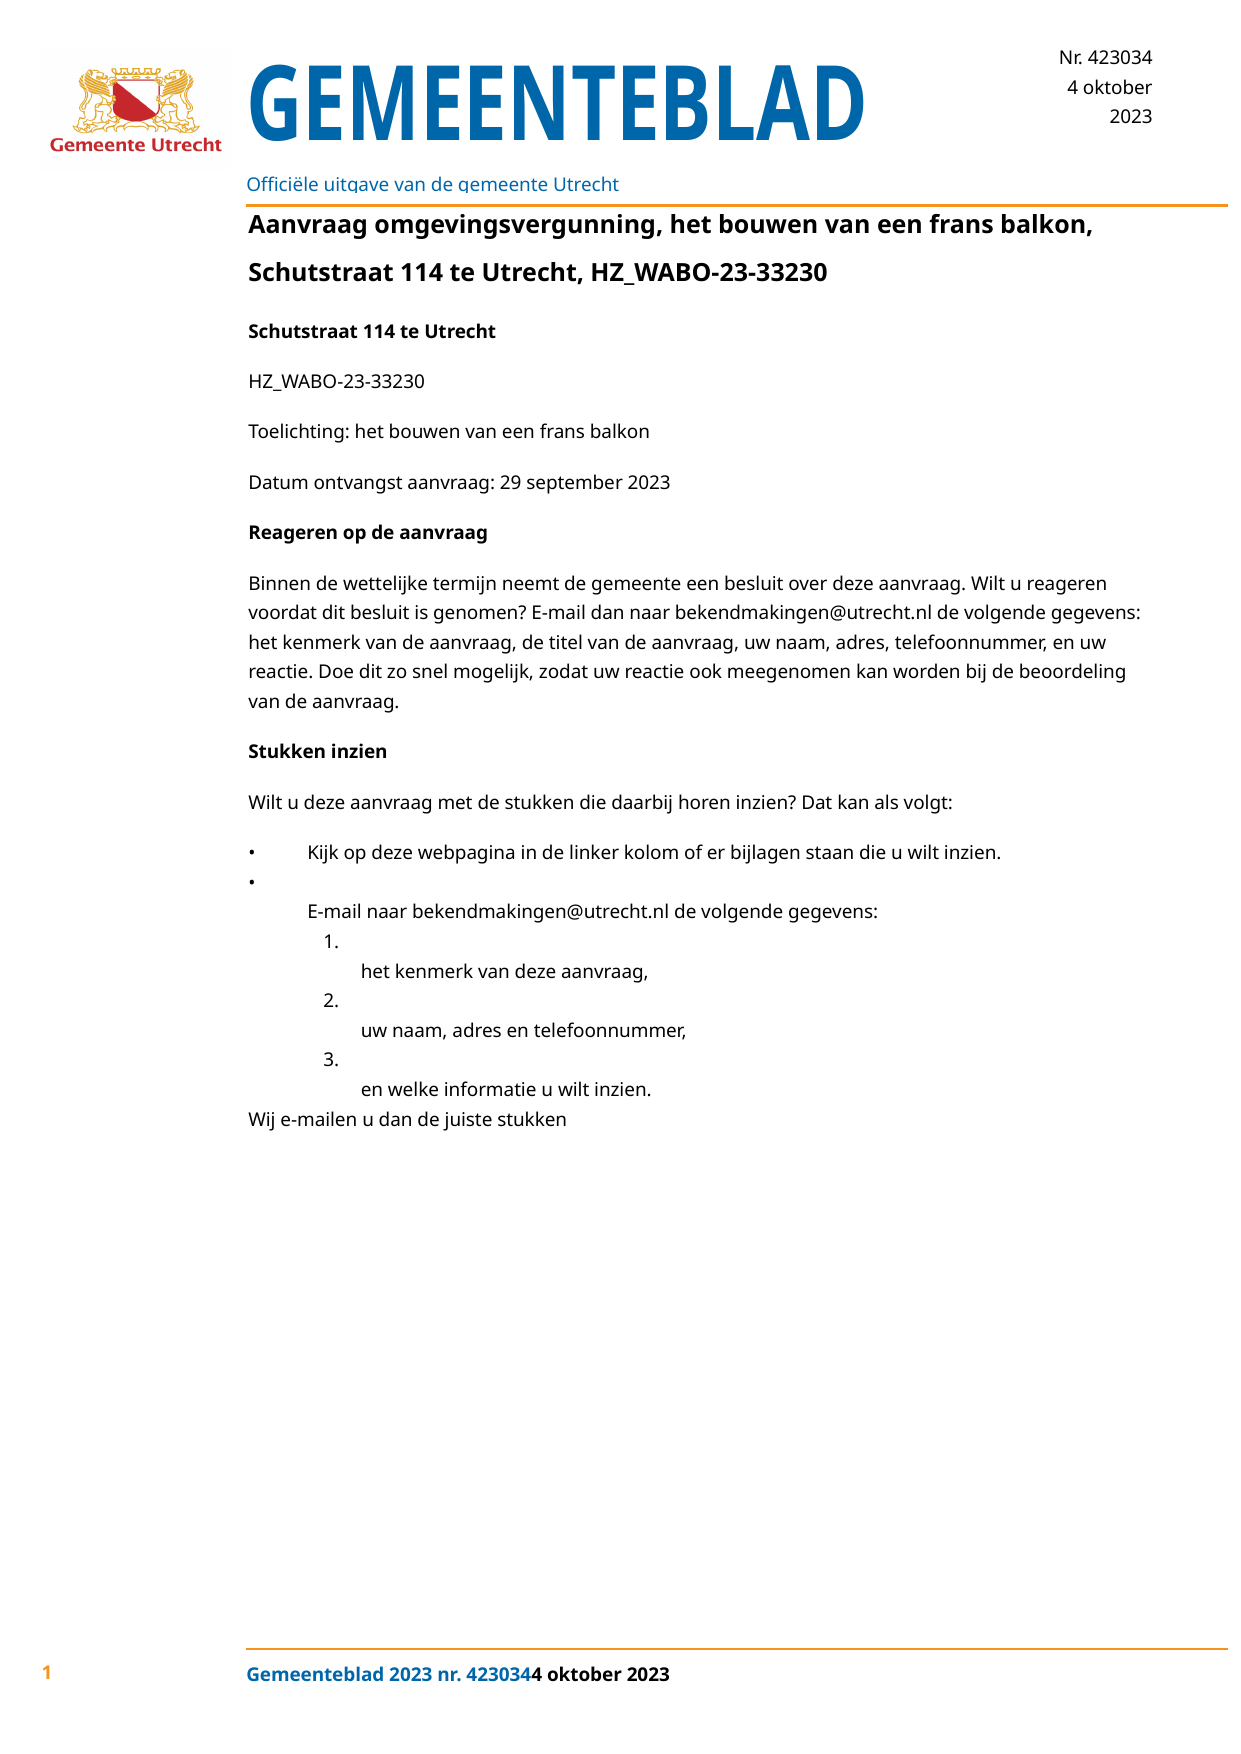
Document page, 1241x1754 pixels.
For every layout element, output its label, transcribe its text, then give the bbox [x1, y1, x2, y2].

text Aanvraag omgevingsvergunning, het bouwen van een frans balkon, Schutstraat 114 te Utrecht, HZ_WABO-23-33230 [248, 207, 1152, 288]
list het kenmerk van deze aanvraag, [323, 958, 1152, 984]
text Binnen de wettelijke termijn neemt de gemeente een besluit over deze aanvraag. Wilt u reageren voordat dit besluit is genomen? E-mail dan naar bekendmakingen@utrecht.nl de volgende gegevens: het kenmerk van de aanvraag, de titel van de aanvraag, uw naam, adres, telefoonnummer, en uw reactie. Doe dit zo snel mogelijk, zodat uw reactie ook meegenomen kan worden bij de beoordeling van de aanvraag. [248, 570, 1152, 714]
list E-mail naar bekendmakingen@utrecht.nl de volgende gegevens: [248, 899, 1152, 924]
text Wij e-mailen u dan de juiste stukken [248, 1106, 1152, 1132]
text Schutstraat 114 te Utrecht [248, 318, 1152, 344]
text HZ_WABO-23-33230 [248, 368, 1152, 394]
text Toelichting: het bouwen van een frans balkon [248, 419, 1152, 444]
text Stukken inzien [248, 739, 1152, 764]
list Kijk op deze webpagina in de linker kolom of er bijlagen staan die u wilt inzien. [248, 839, 1152, 865]
picture [41, 47, 231, 172]
text Wilt u deze aanvraag met de stukken die daarbij horen inzien? Dat kan als volgt: [248, 789, 1152, 815]
text Reageren op de aanvraag [248, 519, 1152, 545]
text Datum ontvangst aanvraag: 29 september 2023 [248, 469, 1152, 495]
list en welke informatie u wilt inzien. [323, 1076, 1152, 1102]
list uw naam, adres en telefoonnummer, [323, 1017, 1152, 1043]
